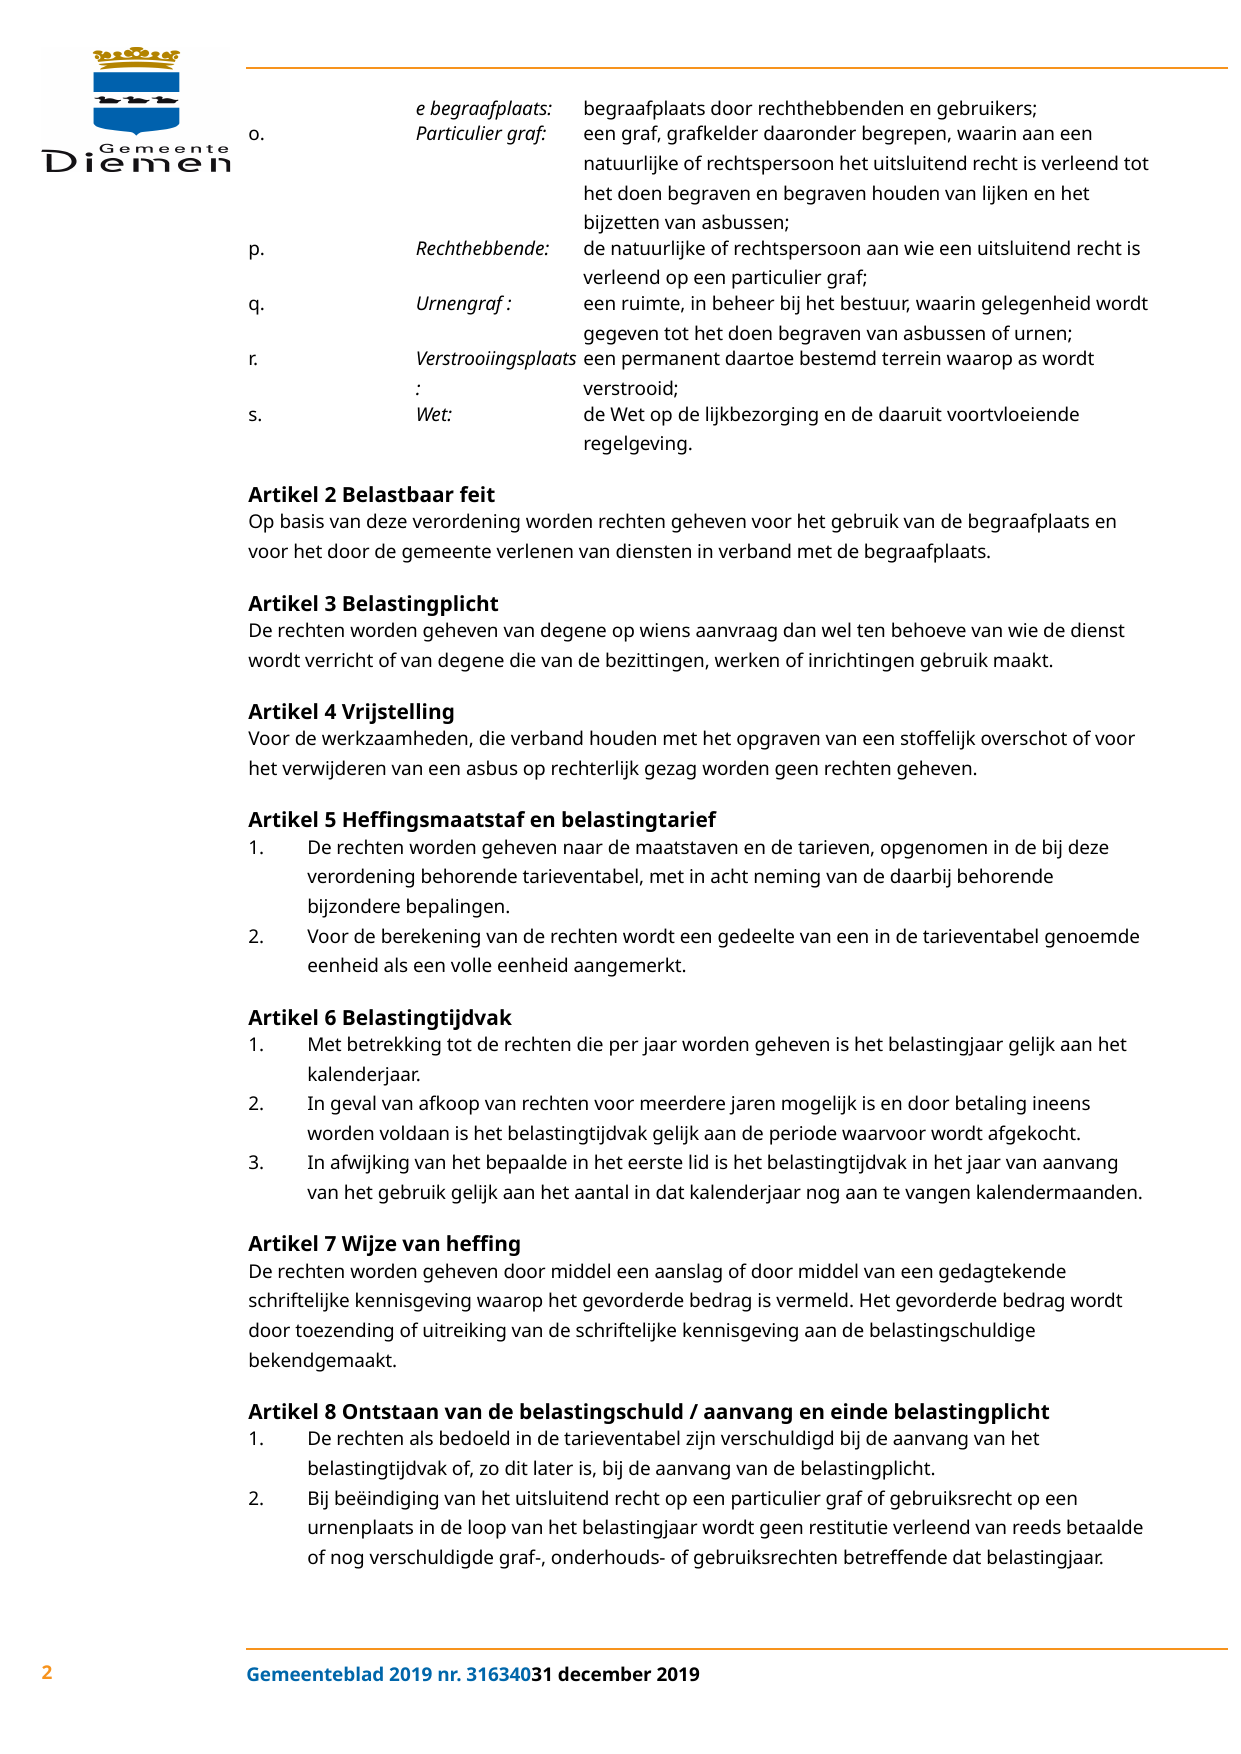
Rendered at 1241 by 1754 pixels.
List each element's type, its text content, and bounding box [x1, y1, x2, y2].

table_cell Rechthebbende: [416, 235, 583, 290]
text Artikel 5 Heffingsmaatstaf en belastingtarief [248, 806, 1152, 834]
table_cell een ruimte, in beheer bij het bestuur, waarin gelegenheid wordt gegeven tot het doen begraven van asbussen of urnen; [583, 290, 1152, 346]
table_cell e begraafplaats: [416, 95, 583, 121]
text De rechten worden geheven van degene op wiens aanvraag dan wel ten behoeve van wie de dienst wordt verricht of van degene die van de bezittingen, werken of inrichtingen gebruik maakt. [248, 617, 1152, 672]
list De rechten worden geheven naar de maatstaven en de tarieven, opgenomen in de bij deze verordening behorende tarieventabel, met in acht neming van de daarbij behorende bijzondere bepalingen. [248, 834, 1152, 919]
table_cell de Wet op de lijkbezorging en de daaruit voortvloeiende regelgeving. [583, 401, 1152, 456]
list In geval van afkoop van rechten voor meerdere jaren mogelijk is en door betaling ineens worden voldaan is het belastingtijdvak gelijk aan de periode waarvoor wordt afgekocht. [248, 1090, 1152, 1146]
list De rechten als bedoeld in de tarieventabel zijn verschuldigd bij de aanvang van het belastingtijdvak of, zo dit later is, bij de aanvang van de belastingplicht. [248, 1426, 1152, 1481]
list Voor de berekening van de rechten wordt een gedeelte van een in de tarieventabel genoemde eenheid als een volle eenheid aangemerkt. [248, 923, 1152, 978]
text Artikel 2 Belastbaar feit [248, 480, 1152, 509]
table_cell Urnengraf : [416, 290, 583, 346]
table_cell Particulier graf: [416, 121, 583, 235]
text Artikel 6 Belastingtijdvak [248, 1003, 1152, 1031]
text De rechten worden geheven door middel een aanslag of door middel van een gedagtekende schriftelijke kennisgeving waarop het gevorderde bedrag is vermeld. Het gevorderde bedrag wordt door toezending of uitreiking van de schriftelijke kennisgeving aan de belastingschuldige bekendgemaakt. [248, 1258, 1152, 1372]
table_cell o. [248, 121, 416, 235]
table_cell Wet: [416, 401, 583, 456]
list In afwijking van het bepaalde in het eerste lid is het belastingtijdvak in het jaar van aanvang van het gebruik gelijk aan het aantal in dat kalenderjaar nog aan te vangen kalendermaanden. [248, 1149, 1152, 1205]
table_cell een graf, grafkelder daaronder begrepen, waarin aan een natuurlijke of rechtspersoon het uitsluitend recht is verleend tot het doen begraven en begraven houden van lijken en het bijzetten van asbussen; [583, 121, 1152, 235]
table_cell r. [248, 346, 416, 401]
text Artikel 7 Wijze van heffing [248, 1229, 1152, 1258]
table_cell s. [248, 401, 416, 456]
text Artikel 4 Vrijstelling [248, 697, 1152, 726]
table_cell q. [248, 290, 416, 346]
list Bij beëindiging van het uitsluitend recht op een particulier graf of gebruiksrecht op een urnenplaats in de loop van het belastingjaar wordt geen restitutie verleend van reeds betaalde of nog verschuldigde graf-, onderhouds- of gebruiksrechten betreffende dat belastingjaar. [248, 1485, 1152, 1570]
table_cell de natuurlijke of rechtspersoon aan wie een uitsluitend recht is verleend op een particulier graf; [583, 235, 1152, 290]
list Met betrekking tot de rechten die per jaar worden geheven is het belastingjaar gelijk aan het kalenderjaar. [248, 1031, 1152, 1087]
picture [41, 47, 231, 172]
table_cell begraafplaats door rechthebbenden en gebruikers; [583, 95, 1152, 121]
table_cell Verstrooiingsplaats: [416, 346, 583, 401]
text Artikel 3 Belastingplicht [248, 589, 1152, 617]
text Artikel 8 Ontstaan van de belastingschuld / aanvang en einde belastingplicht [248, 1397, 1152, 1426]
text Op basis van deze verordening worden rechten geheven voor het gebruik van de begraafplaats en voor het door de gemeente verlenen van diensten in verband met de begraafplaats. [248, 509, 1152, 564]
table_cell een permanent daartoe bestemd terrein waarop as wordt verstrooid; [583, 346, 1152, 401]
text Voor de werkzaamheden, die verband houden met het opgraven van een stoffelijk overschot of voor het verwijderen van een asbus op rechterlijk gezag worden geen rechten geheven. [248, 726, 1152, 781]
table_cell [248, 95, 416, 121]
table_cell p. [248, 235, 416, 290]
